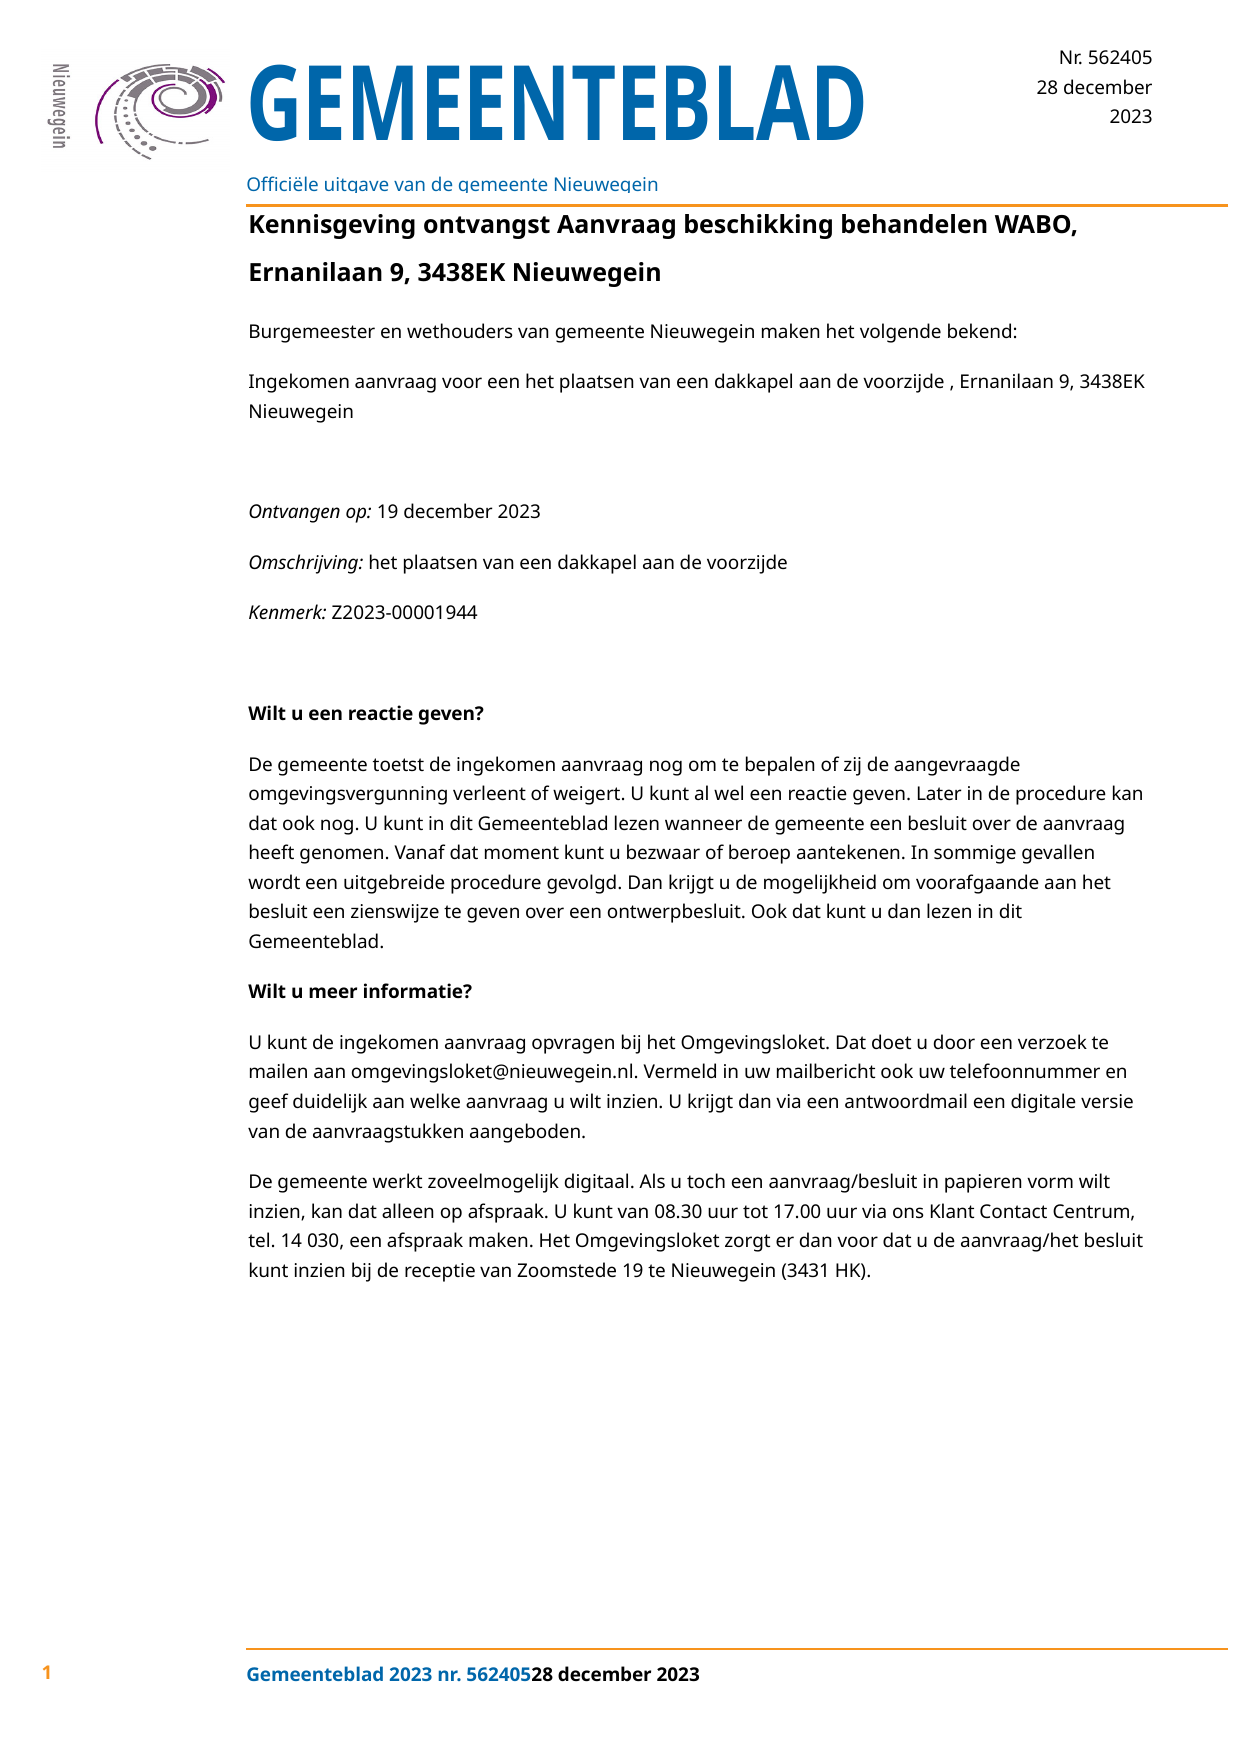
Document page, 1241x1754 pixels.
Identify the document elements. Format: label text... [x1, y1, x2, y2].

text Ingekomen aanvraag voor een het plaatsen van een dakkapel aan de voorzijde , Ernanilaan 9, 3438EK Nieuwegein [248, 368, 1152, 424]
text Burgemeester en wethouders van gemeente Nieuwegein maken het volgende bekend: [248, 318, 1152, 344]
text Omschrijving: het plaatsen van een dakkapel aan de voorzijde [248, 549, 1152, 575]
text De gemeente toetst de ingekomen aanvraag nog om te bepalen of zij de aangevraagde omgevingsvergunning verleent of weigert. U kunt al wel een reactie geven. Later in de procedure kan dat ook nog. U kunt in dit Gemeenteblad lezen wanneer de gemeente een besluit over de aanvraag heeft genomen. Vanaf dat moment kunt u bezwaar of beroep aantekenen. In sommige gevallen wordt een uitgebreide procedure gevolgd. Dan krijgt u de mogelijkheid om voorafgaande aan het besluit een zienswijze te geven over een ontwerpbesluit. Ook dat kunt u dan lezen in dit Gemeenteblad. [248, 751, 1152, 954]
text Wilt u een reactie geven? [248, 700, 1152, 726]
text U kunt de ingekomen aanvraag opvragen bij het Omgevingsloket. Dat doet u door een verzoek te mailen aan omgevingsloket@nieuwegein.nl. Vermeld in uw mailbericht ook uw telefoonnummer en geef duidelijk aan welke aanvraag u wilt inzien. U krijgt dan via een antwoordmail een digitale versie van de aanvraagstukken aangeboden. [248, 1029, 1152, 1144]
text Wilt u meer informatie? [248, 979, 1152, 1004]
text Kennisgeving ontvangst Aanvraag beschikking behandelen WABO, Ernanilaan 9, 3438EK Nieuwegein [248, 207, 1152, 288]
text Kenmerk: Z2023-00001944 [248, 599, 1152, 625]
picture [41, 47, 231, 172]
text De gemeente werkt zoveelmogelijk digitaal. Als u toch een aanvraag/besluit in papieren vorm wilt inzien, kan dat alleen op afspraak. U kunt van 08.30 uur tot 17.00 uur via ons Klant Contact Centrum, tel. 14 030, een afspraak maken. Het Omgevingsloket zorgt er dan voor dat u de aanvraag/het besluit kunt inzien bij de receptie van Zoomstede 19 te Nieuwegein (3431 HK). [248, 1168, 1152, 1283]
text Ontvangen op: 19 december 2023 [248, 499, 1152, 524]
